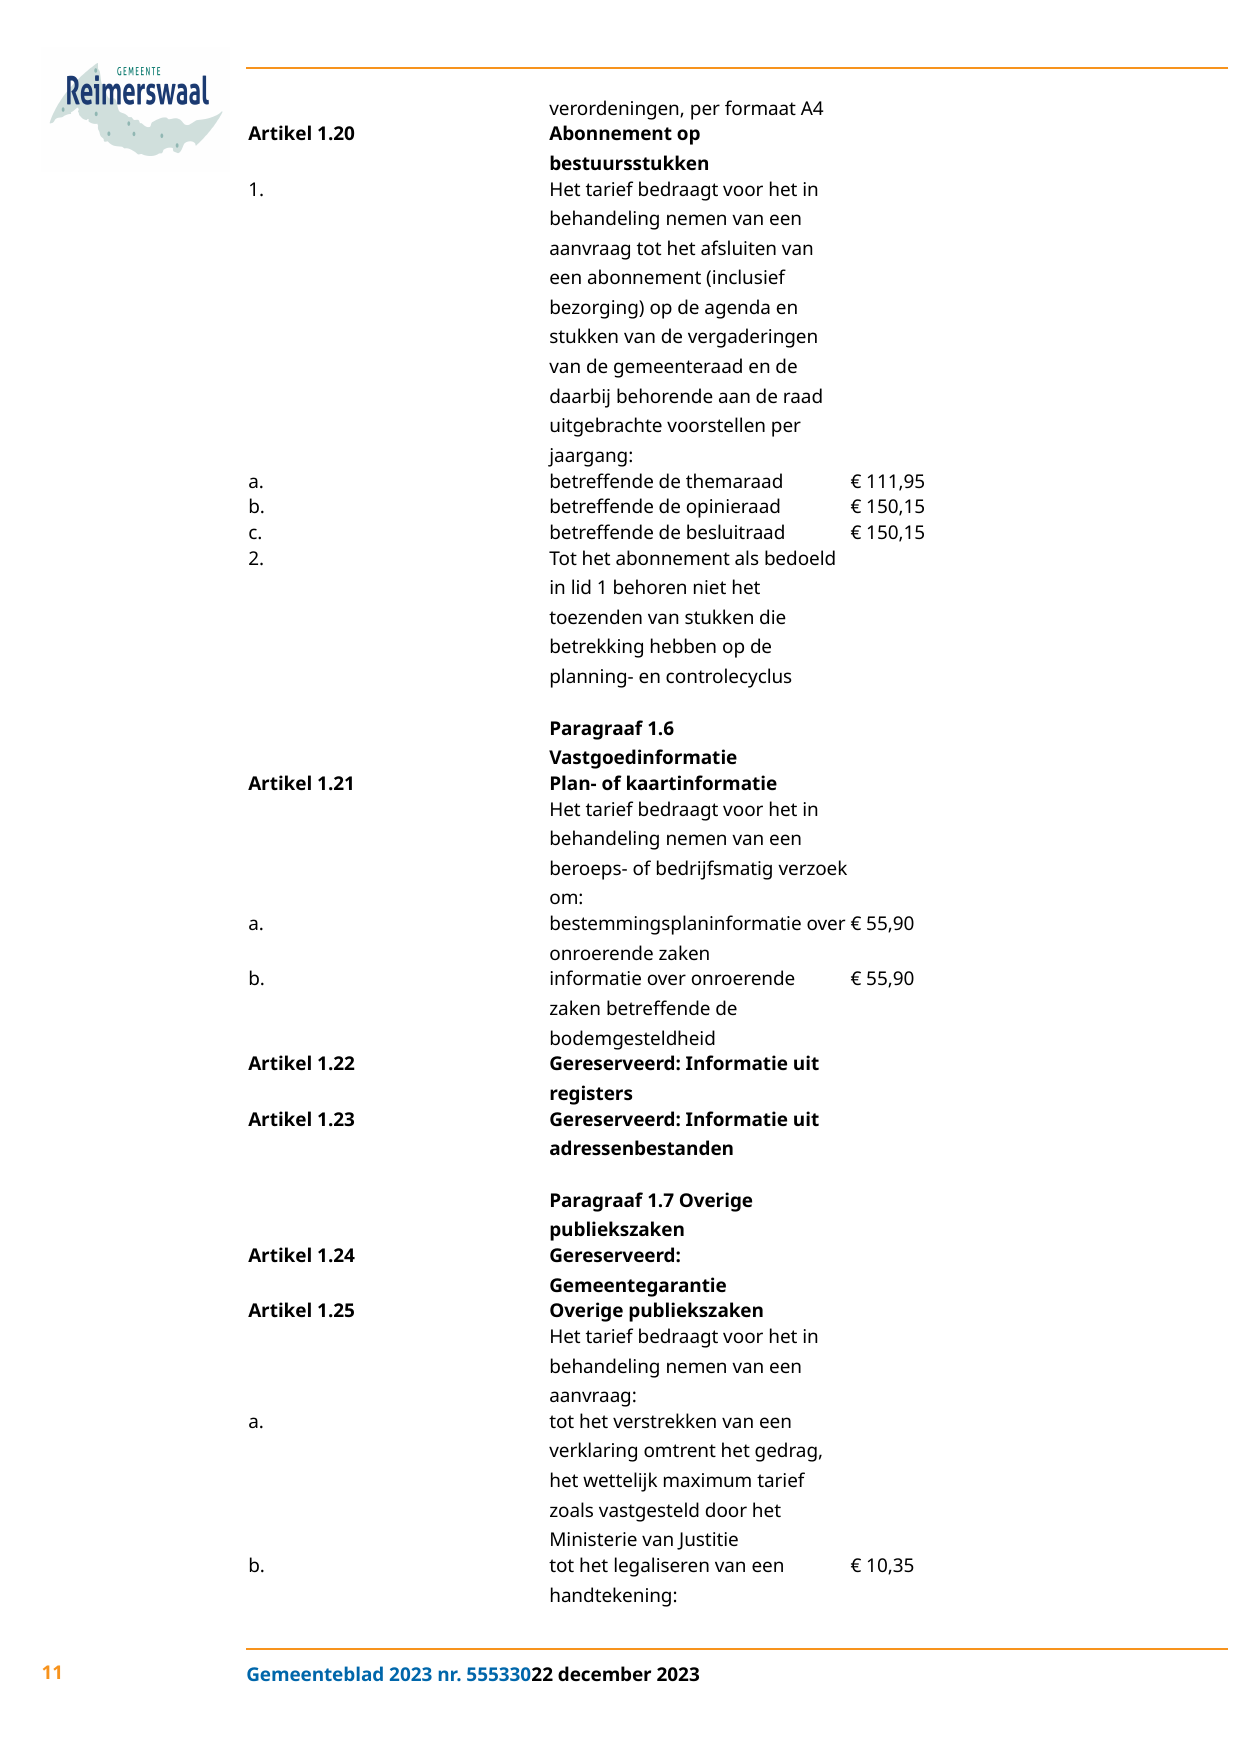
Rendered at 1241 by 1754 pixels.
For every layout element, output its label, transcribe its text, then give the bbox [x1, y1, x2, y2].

table_cell [549, 1161, 850, 1187]
table_cell [248, 95, 549, 121]
table_cell 1. [248, 176, 549, 468]
table_cell [850, 770, 1152, 796]
table_cell bestemmingsplaninformatie over onroerende zaken [549, 910, 850, 966]
table_cell a. [248, 1408, 549, 1552]
table_cell € 150,15 [850, 519, 1152, 545]
table_cell Artikel 1.22 [248, 1051, 549, 1106]
table_cell Tot het abonnement als bedoeld in lid 1 behoren niet het toezenden van stukken die betrekking hebben op de planning- en controlecyclus [549, 545, 850, 689]
table_cell [850, 796, 1152, 910]
table_cell Artikel 1.24 [248, 1242, 549, 1297]
table_cell [850, 1298, 1152, 1323]
table_cell [850, 176, 1152, 468]
table_cell [248, 715, 549, 770]
table_cell [850, 1187, 1152, 1242]
table_cell [850, 1242, 1152, 1297]
table_cell € 55,90 [850, 910, 1152, 966]
table_cell Gereserveerd: Gemeentegarantie [549, 1242, 850, 1297]
table_cell [248, 796, 549, 910]
table_cell Gereserveerd: Informatie uit registers [549, 1051, 850, 1106]
table_cell [850, 545, 1152, 689]
table_cell Het tarief bedraagt voor het in behandeling nemen van een aanvraag tot het afsluiten van een abonnement (inclusief bezorging) op de agenda en stukken van de vergaderingen van de gemeenteraad en de daarbij behorende aan de raad uitgebrachte voorstellen per jaargang: [549, 176, 850, 468]
table_cell € 111,95 [850, 468, 1152, 493]
table_cell b. [248, 494, 549, 519]
table_cell Het tarief bedraagt voor het in behandeling nemen van een aanvraag: [549, 1323, 850, 1408]
table_cell [850, 1161, 1152, 1187]
table_cell betreffende de opinieraad [549, 494, 850, 519]
table_cell Plan- of kaartinformatie [549, 770, 850, 796]
table_cell Artikel 1.25 [248, 1298, 549, 1323]
table_cell a. [248, 468, 549, 493]
table_cell [248, 1161, 549, 1187]
table_cell 2. [248, 545, 549, 689]
table_cell Het tarief bedraagt voor het in behandeling nemen van een beroeps- of bedrijfsmatig verzoek om: [549, 796, 850, 910]
table_cell Artikel 1.23 [248, 1106, 549, 1161]
table_cell Abonnement op bestuursstukken [549, 121, 850, 176]
table_cell [248, 1323, 549, 1408]
table_cell [248, 689, 549, 715]
table_cell [850, 689, 1152, 715]
table_cell [549, 689, 850, 715]
table_cell € 10,35 [850, 1552, 1152, 1607]
table_cell [850, 715, 1152, 770]
table_cell [850, 95, 1152, 121]
table_cell [850, 121, 1152, 176]
table_cell b. [248, 966, 549, 1051]
table_cell [850, 1051, 1152, 1106]
picture [41, 47, 231, 172]
table_cell [248, 1187, 549, 1242]
table_cell Artikel 1.21 [248, 770, 549, 796]
table_cell € 55,90 [850, 966, 1152, 1051]
table_cell tot het verstrekken van een verklaring omtrent het gedrag, het wettelijk maximum tarief zoals vastgesteld door het Ministerie van Justitie [549, 1408, 850, 1552]
table_cell Gereserveerd: Informatie uit adressenbestanden [549, 1106, 850, 1161]
table_cell Paragraaf 1.7 Overige publiekszaken [549, 1187, 850, 1242]
table_cell Overige publiekszaken [549, 1298, 850, 1323]
table_cell Paragraaf 1.6 Vastgoedinformatie [549, 715, 850, 770]
table_cell a. [248, 910, 549, 966]
table_cell informatie over onroerende zaken betreffende de bodemgesteldheid [549, 966, 850, 1051]
table_cell € 150,15 [850, 494, 1152, 519]
table_cell [850, 1323, 1152, 1408]
table_cell b. [248, 1552, 549, 1607]
table_cell betreffende de themaraad [549, 468, 850, 493]
table_cell betreffende de besluitraad [549, 519, 850, 545]
table_cell [850, 1106, 1152, 1161]
table_cell verordeningen, per formaat A4 [549, 95, 850, 121]
table_cell [850, 1408, 1152, 1552]
table_cell tot het legaliseren van een handtekening: [549, 1552, 850, 1607]
table_cell c. [248, 519, 549, 545]
table_cell Artikel 1.20 [248, 121, 549, 176]
